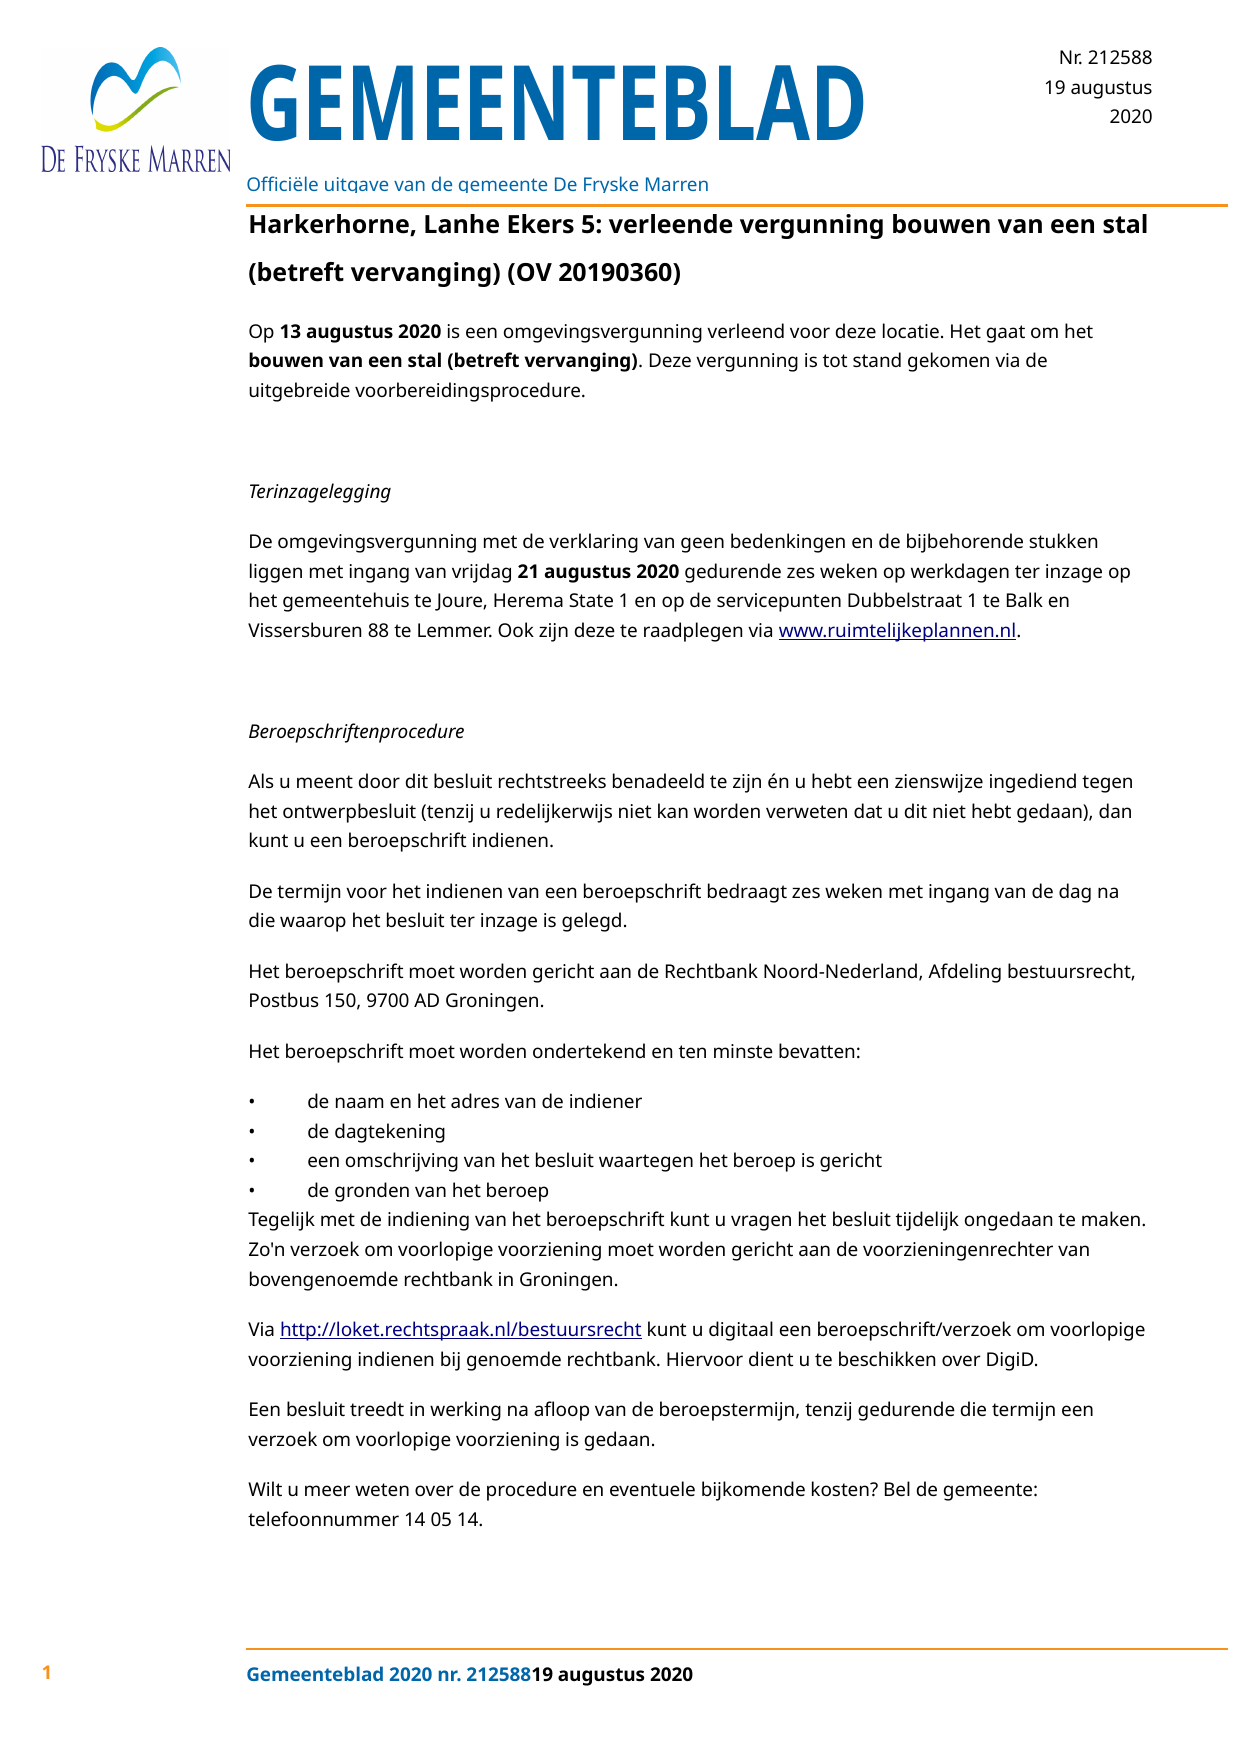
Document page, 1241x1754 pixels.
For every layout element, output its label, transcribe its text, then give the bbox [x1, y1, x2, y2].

text Een besluit treedt in werking na afloop van de beroepstermijn, tenzij gedurende die termijn een verzoek om voorlopige voorziening is gedaan. [248, 1396, 1152, 1452]
list een omschrijving van het besluit waartegen het beroep is gericht [248, 1147, 1152, 1173]
text Op 13 augustus 2020 is een omgevingsvergunning verleend voor deze locatie. Het gaat om het bouwen van een stal (betreft vervanging). Deze vergunning is tot stand gekomen via de uitgebreide voorbereidingsprocedure. [248, 318, 1152, 403]
text Harkerhorne, Lanhe Ekers 5: verleende vergunning bouwen van een stal (betreft vervanging) (OV 20190360) [248, 207, 1152, 288]
text Als u meent door dit besluit rechtstreeks benadeeld te zijn én u hebt een zienswijze ingediend tegen het ontwerpbesluit (tenzij u redelijkerwijs niet kan worden verweten dat u dit niet hebt gedaan), dan kunt u een beroepschrift indienen. [248, 768, 1152, 853]
picture [41, 47, 231, 172]
text Beroepschriftenprocedure [248, 718, 1152, 744]
text Het beroepschrift moet worden gericht aan de Rechtbank Noord-Nederland, Afdeling bestuursrecht, Postbus 150, 9700 AD Groningen. [248, 958, 1152, 1013]
text De termijn voor het indienen van een beroepschrift bedraagt zes weken met ingang van de dag na die waarop het besluit ter inzage is gelegd. [248, 878, 1152, 933]
list de dagtekening [248, 1118, 1152, 1144]
text De omgevingsvergunning met de verklaring van geen bedenkingen en de bijbehorende stukken liggen met ingang van vrijdag 21 augustus 2020 gedurende zes weken op werkdagen ter inzage op het gemeentehuis te Joure, Herema State 1 en op de servicepunten Dubbelstraat 1 te Balk en Vissersburen 88 te Lemmer. Ook zijn deze te raadplegen via www.ruimtelijkeplannen.nl. [248, 528, 1152, 643]
text Wilt u meer weten over de procedure en eventuele bijkomende kosten? Bel de gemeente: telefoonnummer 14 05 14. [248, 1476, 1152, 1532]
text Terinzagelegging [248, 478, 1152, 504]
text Het beroepschrift moet worden ondertekend en ten minste bevatten: [248, 1038, 1152, 1064]
text Tegelijk met de indiening van het beroepschrift kunt u vragen het besluit tijdelijk ongedaan te maken. Zo'n verzoek om voorlopige voorziening moet worden gericht aan de voorzieningenrechter van bovengenoemde rechtbank in Groningen. [248, 1207, 1152, 1292]
list de naam en het adres van de indiener [248, 1088, 1152, 1114]
text Via http://loket.rechtspraak.nl/bestuursrecht kunt u digitaal een beroepschrift/verzoek om voorlopige voorziening indienen bij genoemde rechtbank. Hiervoor dient u te beschikken over DigiD. [248, 1316, 1152, 1372]
list de gronden van het beroep [248, 1177, 1152, 1203]
